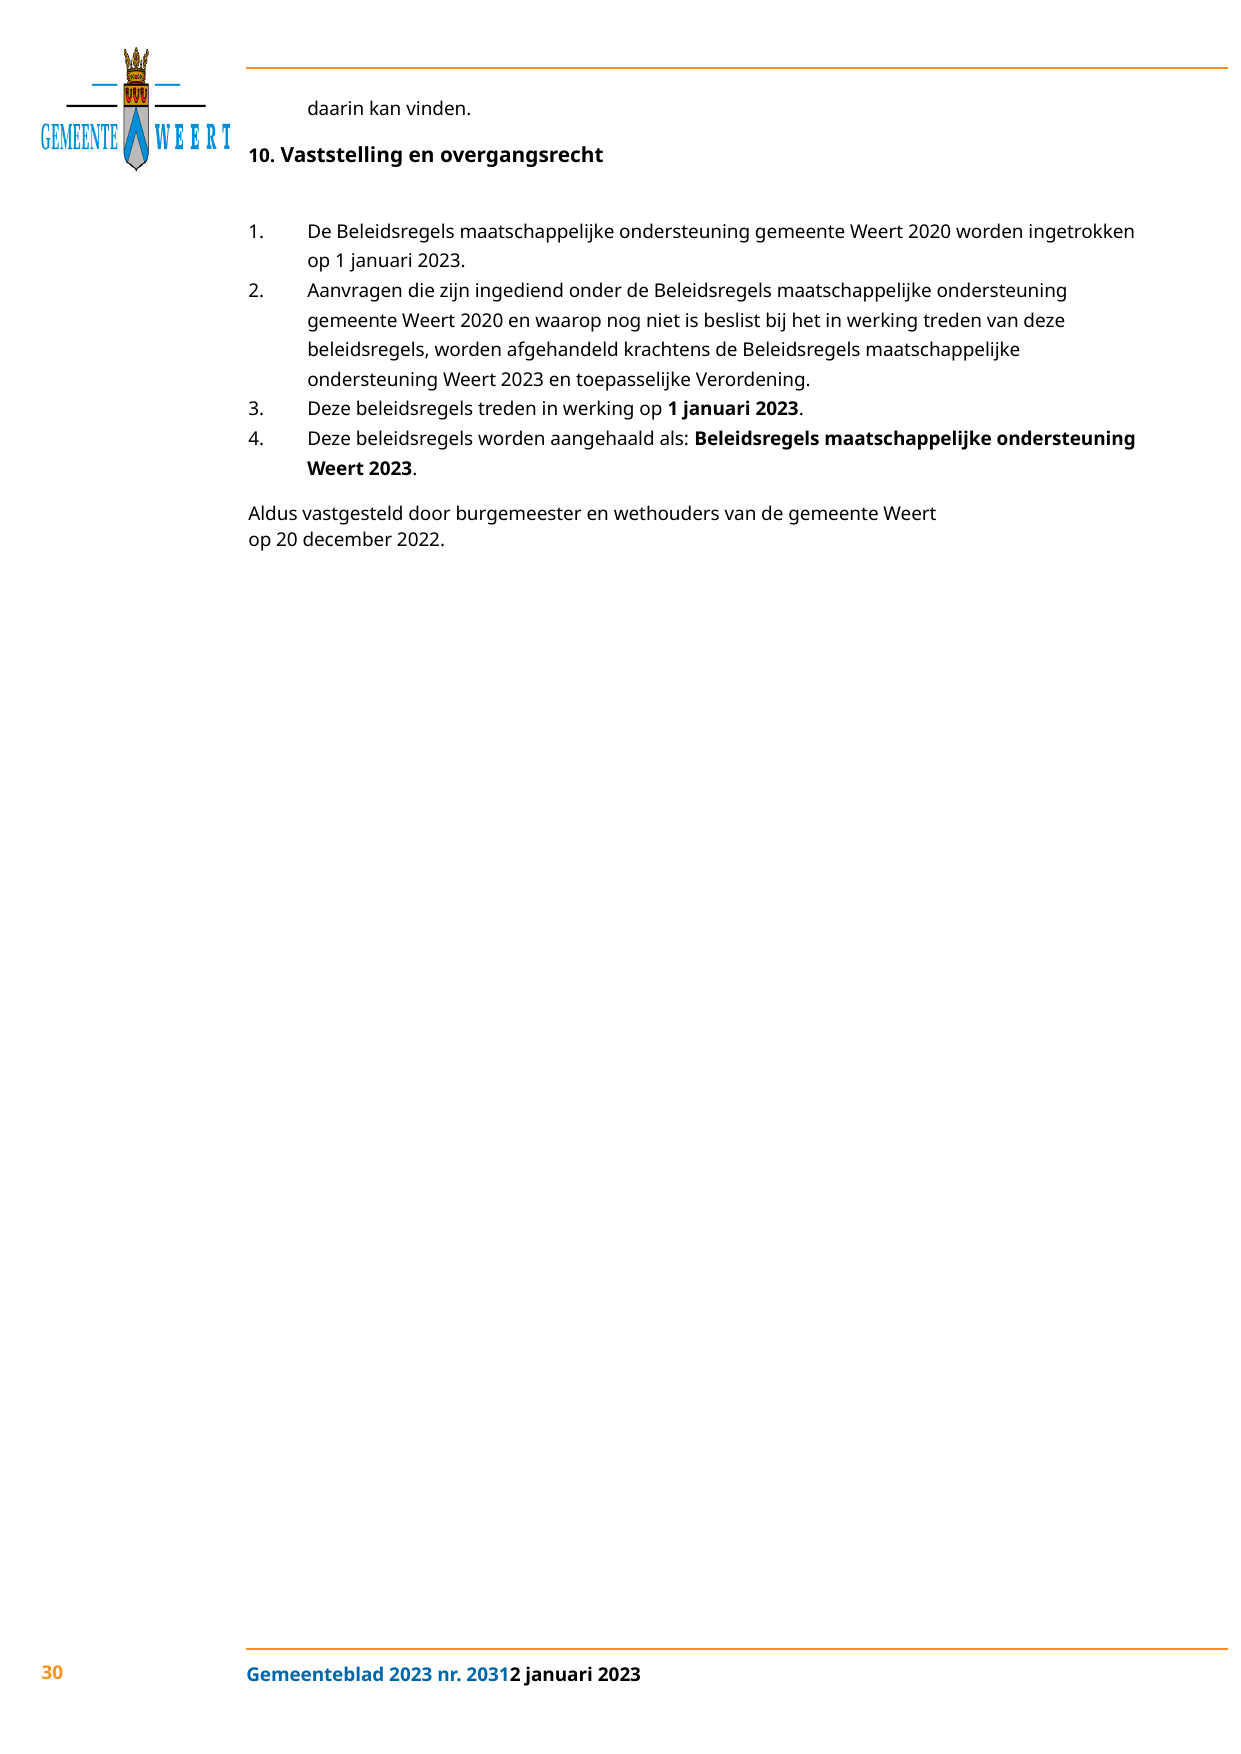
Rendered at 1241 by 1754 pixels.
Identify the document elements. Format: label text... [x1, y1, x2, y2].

list Deze beleidsregels treden in werking op 1 januari 2023. [248, 396, 1152, 421]
list Aanvragen die zijn ingediend onder de Beleidsregels maatschappelijke ondersteuning gemeente Weert 2020 en waarop nog niet is beslist bij het in werking treden van deze beleidsregels, worden afgehandeld krachtens de Beleidsregels maatschappelijke ondersteuning Weert 2023 en toepasselijke Verordening. [248, 277, 1152, 392]
list De Beleidsregels maatschappelijke ondersteuning gemeente Weert 2020 worden ingetrokken op 1 januari 2023. [248, 218, 1152, 273]
list Deze beleidsregels worden aangehaald als: Beleidsregels maatschappelijke ondersteuning Weert 2023. [248, 425, 1152, 481]
text op 20 december 2022. [248, 526, 1152, 552]
text 10. Vaststelling en overgangsrecht [248, 140, 1152, 169]
text Aldus vastgesteld door burgemeester en wethouders van de gemeente Weert [248, 500, 1152, 526]
picture [41, 47, 231, 172]
list daarin kan vinden. [248, 95, 1152, 121]
